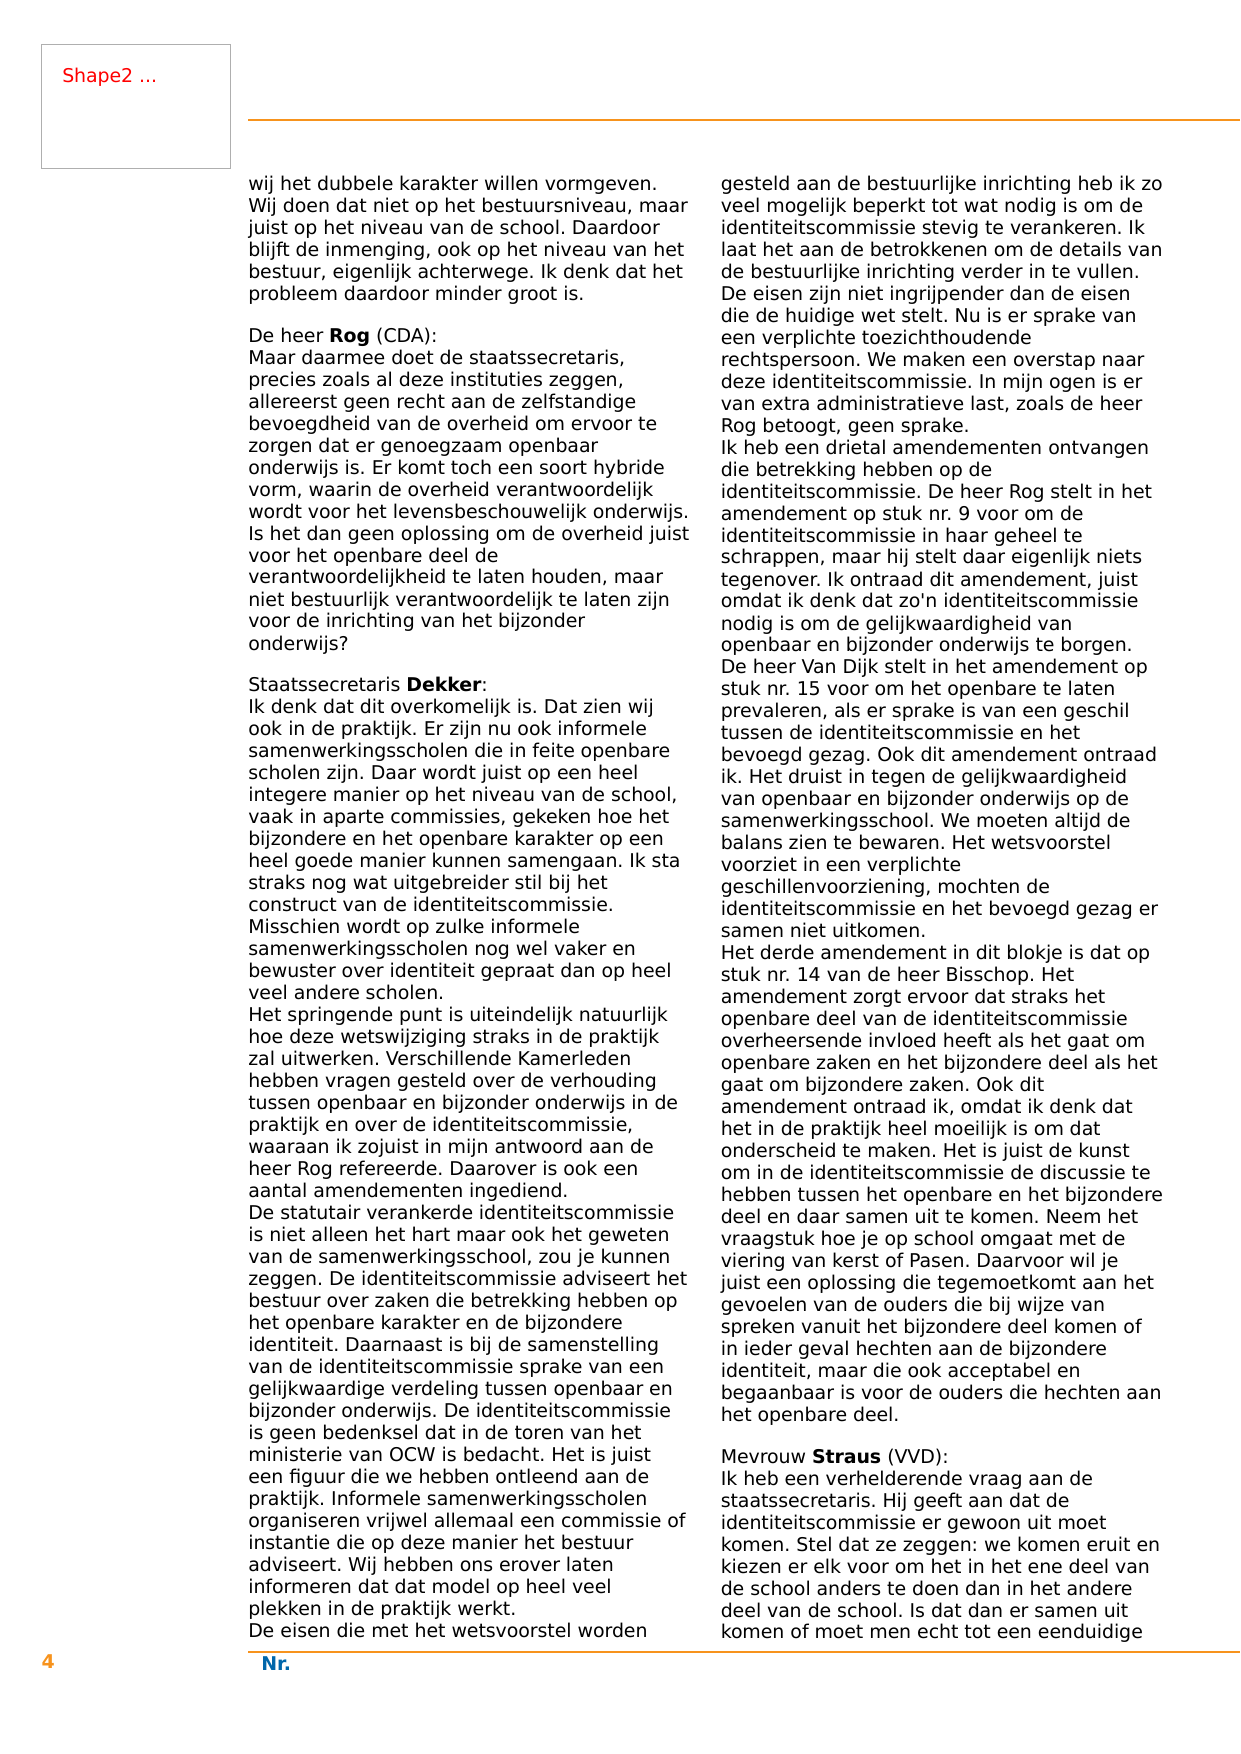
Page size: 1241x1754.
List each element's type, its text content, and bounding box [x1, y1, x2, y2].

text De statutair verankerde identiteitscommissie is niet alleen het hart maar ook het geweten van de samenwerkingsschool, zou je kunnen zeggen. De identiteitscommissie adviseert het bestuur over zaken die betrekking hebben op het openbare karakter en de bijzondere identiteit. Daarnaast is bij de samenstelling van de identiteitscommissie sprake van een gelijkwaardige verdeling tussen openbaar en bijzonder onderwijs. De identiteitscommissie is geen bedenksel dat in de toren van het ministerie van OCW is bedacht. Het is juist een figuur die we hebben ontleend aan de praktijk. Informele samenwerkingsscholen organiseren vrijwel allemaal een commissie of instantie die op deze manier het bestuur adviseert. Wij hebben ons erover laten informeren dat dat model op heel veel plekken in de praktijk werkt. [248, 1202, 691, 1619]
text Het derde amendement in dit blokje is dat op stuk nr. 14 van de heer Bisschop. Het amendement zorgt ervoor dat straks het openbare deel van de identiteitscommissie overheersende invloed heeft als het gaat om openbare zaken en het bijzondere deel als het gaat om bijzondere zaken. Ook dit amendement ontraad ik, omdat ik denk dat het in de praktijk heel moeilijk is om dat onderscheid te maken. Het is juist de kunst om in de identiteitscommissie de discussie te hebben tussen het openbare en het bijzondere deel en daar samen uit te komen. Neem het vraagstuk hoe je op school omgaat met de viering van kerst of Pasen. Daarvoor wil je juist een oplossing die tegemoetkomt aan het gevoelen van de ouders die bij wijze van spreken vanuit het bijzondere deel komen of in ieder geval hechten aan de bijzondere identiteit, maar die ook acceptabel en begaanbaar is voor de ouders die hechten aan het openbare deel. [721, 942, 1163, 1426]
text De eisen die met het wetsvoorstel worden [248, 1619, 691, 1641]
text Het springende punt is uiteindelijk natuurlijk hoe deze wetswijziging straks in de praktijk zal uitwerken. Verschillende Kamerleden hebben vragen gesteld over de verhouding tussen openbaar en bijzonder onderwijs in de praktijk en over de identiteitscommissie, waaraan ik zojuist in mijn antwoord aan de heer Rog refereerde. Daarover is ook een aantal amendementen ingediend. [248, 1004, 691, 1202]
text De heer Rog (CDA): [248, 325, 691, 347]
text Mevrouw Straus (VVD): [721, 1446, 1163, 1468]
text Ik denk dat dit overkomelijk is. Dat zien wij ook in de praktijk. Er zijn nu ook informele samenwerkingsscholen die in feite openbare scholen zijn. Daar wordt juist op een heel integere manier op het niveau van de school, vaak in aparte commissies, gekeken hoe het bijzondere en het openbare karakter op een heel goede manier kunnen samengaan. Ik sta straks nog wat uitgebreider stil bij het construct van de identiteitscommissie. Misschien wordt op zulke informele samenwerkingsscholen nog wel vaker en bewuster over identiteit gepraat dan op heel veel andere scholen. [248, 696, 691, 1004]
text gesteld aan de bestuurlijke inrichting heb ik zo veel mogelijk beperkt tot wat nodig is om de identiteitscommissie stevig te verankeren. Ik laat het aan de betrokkenen om de details van de bestuurlijke inrichting verder in te vullen. De eisen zijn niet ingrijpender dan de eisen die de huidige wet stelt. Nu is er sprake van een verplichte toezichthoudende rechtspersoon. We maken een overstap naar deze identiteitscommissie. In mijn ogen is er van extra administratieve last, zoals de heer Rog betoogt, geen sprake. [721, 173, 1163, 437]
text wij het dubbele karakter willen vormgeven. Wij doen dat niet op het bestuursniveau, maar juist op het niveau van de school. Daardoor blijft de inmenging, ook op het niveau van het bestuur, eigenlijk achterwege. Ik denk dat het probleem daardoor minder groot is. [248, 173, 691, 305]
text Ik heb een verhelderende vraag aan de staatssecretaris. Hij geeft aan dat de identiteitscommissie er gewoon uit moet komen. Stel dat ze zeggen: we komen eruit en kiezen er elk voor om het in het ene deel van de school anders te doen dan in het andere deel van de school. Is dat dan er samen uit komen of moet men echt tot een eenduidige [721, 1468, 1163, 1643]
text Maar daarmee doet de staatssecretaris, precies zoals al deze instituties zeggen, allereerst geen recht aan de zelfstandige bevoegdheid van de overheid om ervoor te zorgen dat er genoegzaam openbaar onderwijs is. Er komt toch een soort hybride vorm, waarin de overheid verantwoordelijk wordt voor het levensbeschouwelijk onderwijs. Is het dan geen oplossing om de overheid juist voor het openbare deel de verantwoordelijkheid te laten houden, maar niet bestuurlijk verantwoordelijk te laten zijn voor de inrichting van het bijzonder onderwijs? [248, 347, 691, 654]
text De heer Van Dijk stelt in het amendement op stuk nr. 15 voor om het openbare te laten prevaleren, als er sprake is van een geschil tussen de identiteitscommissie en het bevoegd gezag. Ook dit amendement ontraad ik. Het druist in tegen de gelijkwaardigheid van openbaar en bijzonder onderwijs op de samenwerkingsschool. We moeten altijd de balans zien te bewaren. Het wetsvoorstel voorziet in een verplichte geschillenvoorziening, mochten de identiteitscommissie en het bevoegd gezag er samen niet uitkomen. [721, 656, 1163, 942]
text Staatssecretaris Dekker: [248, 674, 691, 696]
text Ik heb een drietal amendementen ontvangen die betrekking hebben op de identiteitscommissie. De heer Rog stelt in het amendement op stuk nr. 9 voor om de identiteitscommissie in haar geheel te schrappen, maar hij stelt daar eigenlijk niets tegenover. Ik ontraad dit amendement, juist omdat ik denk dat zo'n identiteitscommissie nodig is om de gelijkwaardigheid van openbaar en bijzonder onderwijs te borgen. [721, 437, 1163, 656]
